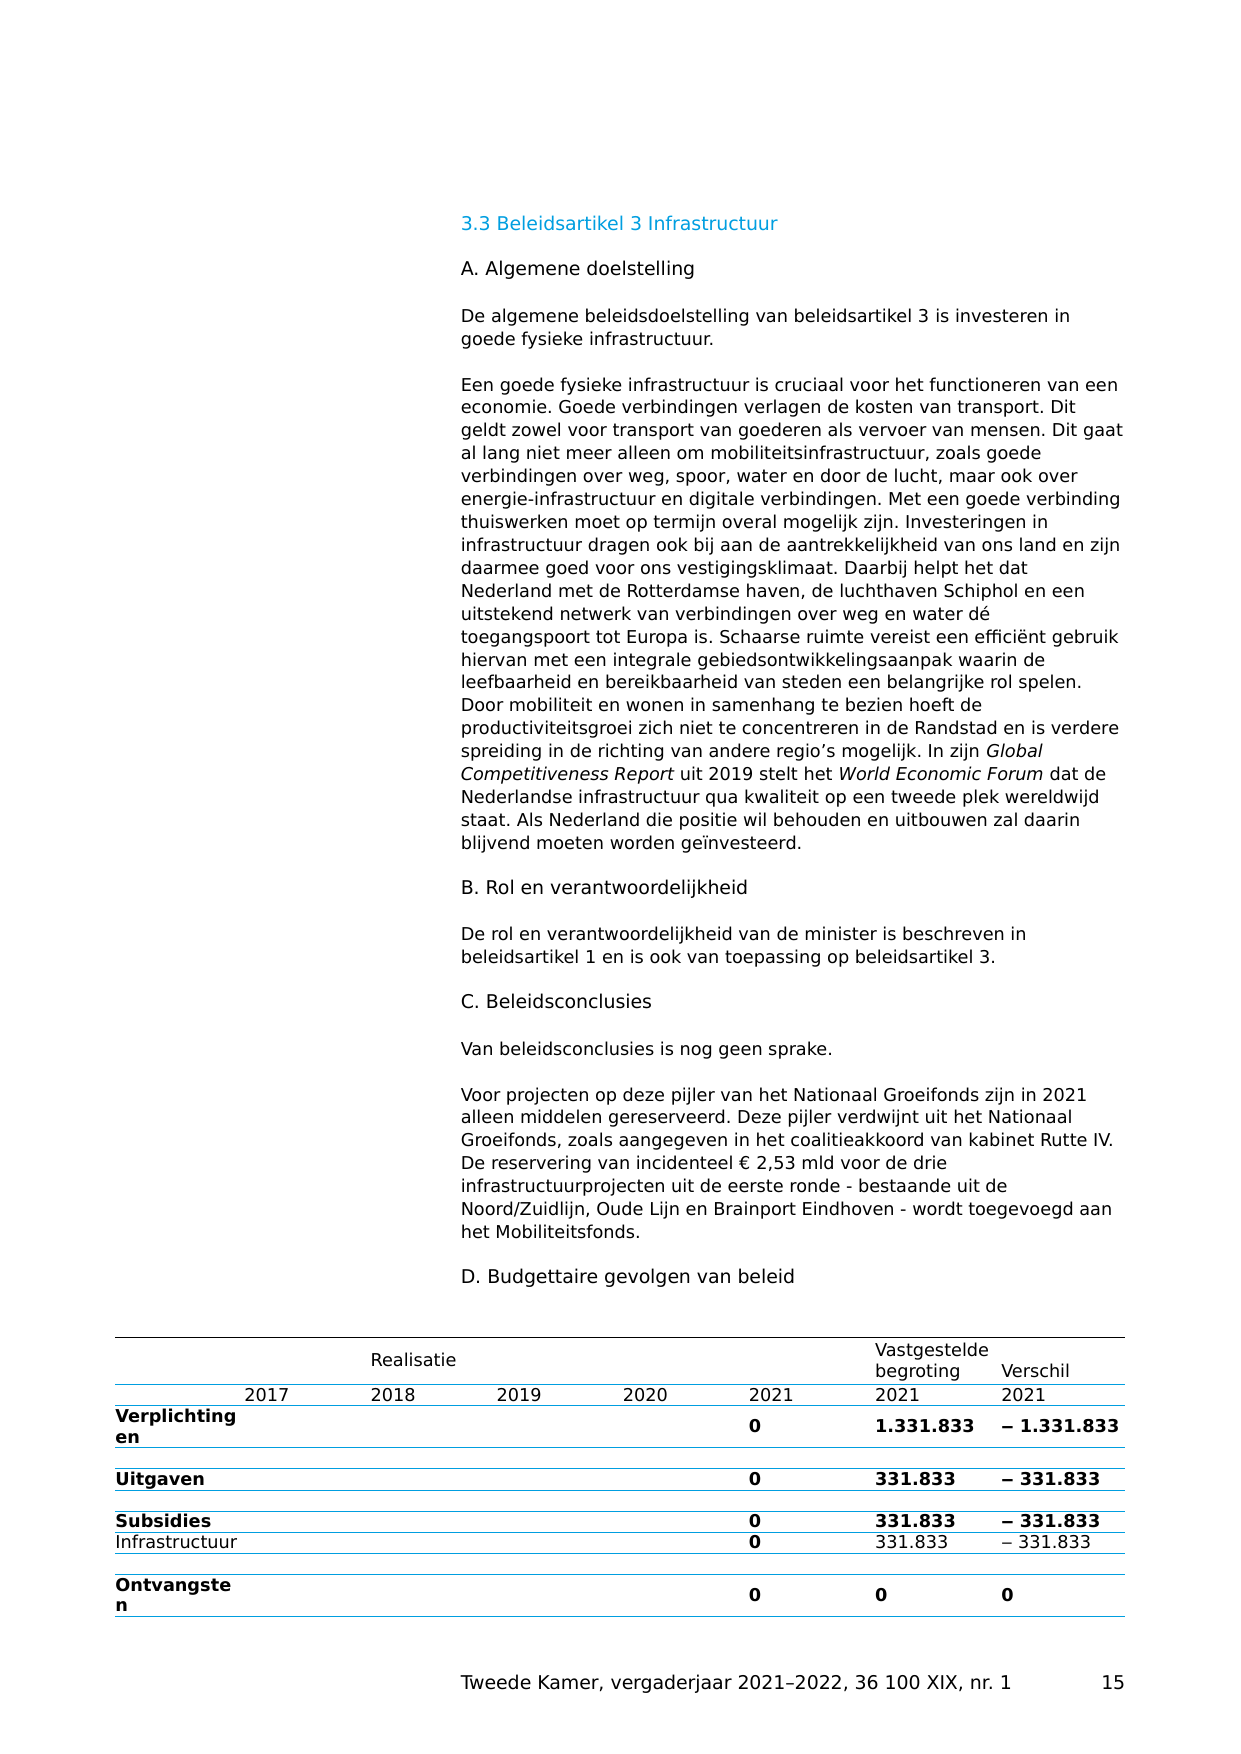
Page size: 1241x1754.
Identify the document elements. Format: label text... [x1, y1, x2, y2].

table_cell [368, 1512, 493, 1532]
table_cell 331.833 [872, 1512, 998, 1532]
table_cell [620, 1554, 746, 1574]
table_cell 0 [998, 1575, 1125, 1616]
title B. Rol en verantwoordelijkheid [461, 877, 1125, 899]
title C. Beleidsconclusies [461, 991, 1125, 1013]
table_cell 331.833 [872, 1533, 998, 1553]
table_cell [368, 1575, 493, 1616]
table_header Tabel 5 Budgettaire gevolgen van beleid artikel 3 (bedragen x € 1.000) [115, 1312, 1125, 1337]
table_cell [494, 1533, 620, 1553]
table_cell 0 [746, 1533, 872, 1553]
table_cell [620, 1533, 746, 1553]
table_cell 0 [872, 1575, 998, 1616]
table_cell [241, 1491, 367, 1511]
table_cell [746, 1554, 872, 1574]
table_cell [746, 1491, 872, 1511]
table_cell Verschil [998, 1338, 1125, 1384]
table_cell Ontvangsten [115, 1575, 241, 1616]
table_cell [620, 1491, 746, 1511]
table_cell 2021 [746, 1385, 872, 1405]
table_cell ‒ 331.833 [998, 1469, 1125, 1489]
table_cell 2018 [368, 1385, 493, 1405]
table_cell [368, 1469, 493, 1489]
text Van beleidsconclusies is nog geen sprake. [461, 1037, 1125, 1060]
text Een goede fysieke infrastructuur is cruciaal voor het functioneren van een economie. Goede verbindingen verlagen de kosten van transport. Dit geldt zowel voor transport van goederen als vervoer van mensen. Dit gaat al lang niet meer alleen om mobiliteitsinfrastructuur, zoals goede verbindingen over weg, spoor, water en door de lucht, maar ook over energie-infrastructuur en digitale verbindingen. Met een goede verbinding thuiswerken moet op termijn overal mogelijk zijn. Investeringen in infrastructuur dragen ook bij aan de aantrekkelijkheid van ons land en zijn daarmee goed voor ons vestigingsklimaat. Daarbij helpt het dat Nederland met de Rotterdamse haven, de luchthaven Schiphol en een uitstekend netwerk van verbindingen over weg en water dé toegangspoort tot Europa is. Schaarse ruimte vereist een efficiënt gebruik hiervan met een integrale gebiedsontwikkelingsaanpak waarin de leefbaarheid en bereikbaarheid van steden een belangrijke rol spelen. Door mobiliteit en wonen in samenhang te bezien hoeft de productiviteitsgroei zich niet te concentreren in de Randstad en is verdere spreiding in de richting van andere regio’s mogelijk. In zijn Global Competitiveness Report uit 2019 stelt het World Economic Forum dat de Nederlandse infrastructuur qua kwaliteit op een tweede plek wereldwijd staat. Als Nederland die positie wil behouden en uitbouwen zal daarin blijvend moeten worden geïnvesteerd. [461, 373, 1125, 854]
table_cell Uitgaven [115, 1469, 241, 1489]
table_cell [115, 1385, 241, 1405]
table_cell 1.331.833 [872, 1406, 998, 1447]
table_cell [115, 1554, 241, 1574]
table_cell [620, 1512, 746, 1532]
table_cell [620, 1406, 746, 1447]
table_cell [368, 1406, 493, 1447]
text De algemene beleidsdoelstelling van beleidsartikel 3 is investeren in goede fysieke infrastructuur. [461, 304, 1125, 350]
table_cell 331.833 [872, 1469, 998, 1489]
table_cell 0 [746, 1575, 872, 1616]
table_cell [494, 1554, 620, 1574]
table_cell Realisatie [368, 1338, 872, 1384]
table_cell ‒ 331.833 [998, 1512, 1125, 1532]
table_cell [241, 1575, 367, 1616]
table_cell [368, 1491, 493, 1511]
table_cell [620, 1448, 746, 1468]
table_cell [241, 1406, 367, 1447]
table_cell 2020 [620, 1385, 746, 1405]
table_cell [494, 1575, 620, 1616]
table_cell 0 [746, 1469, 872, 1489]
text Voor projecten op deze pijler van het Nationaal Groeifonds zijn in 2021 alleen middelen gereserveerd. Deze pijler verdwijnt uit het Nationaal Groeifonds, zoals aangegeven in het coalitieakkoord van kabinet Rutte IV. De reservering van incidenteel € 2,53 mld voor de drie infrastructuurprojecten uit de eerste ronde - bestaande uit de Noord/Zuidlijn, Oude Lijn en Brainport Eindhoven - wordt toegevoegd aan het Mobiliteitsfonds. [461, 1083, 1125, 1243]
title D. Budgettaire gevolgen van beleid [461, 1266, 1125, 1288]
table_cell 2017 [241, 1385, 367, 1405]
table_cell [872, 1554, 998, 1574]
title A. Algemene doelstelling [461, 258, 1125, 280]
table_cell [494, 1469, 620, 1489]
table_cell [368, 1533, 493, 1553]
table_cell [872, 1448, 998, 1468]
table_cell [746, 1448, 872, 1468]
table_cell 2021 [998, 1385, 1125, 1405]
table_cell [241, 1338, 367, 1384]
table_cell [241, 1469, 367, 1489]
table_cell 0 [746, 1406, 872, 1447]
table_cell [368, 1448, 493, 1468]
table_cell [872, 1491, 998, 1511]
table_cell 0 [746, 1512, 872, 1532]
table_cell Vastgestelde begroting [872, 1338, 998, 1384]
table_cell [494, 1448, 620, 1468]
table_cell [115, 1338, 241, 1384]
table_cell [494, 1512, 620, 1532]
table_cell [620, 1469, 746, 1489]
table_cell Subsidies [115, 1512, 241, 1532]
title 3.3 Beleidsartikel 3 Infrastructuur [461, 213, 1125, 235]
table_cell [620, 1575, 746, 1616]
table_cell 2021 [872, 1385, 998, 1405]
table_cell [998, 1491, 1125, 1511]
table_cell [241, 1448, 367, 1468]
table_cell [241, 1554, 367, 1574]
table_cell [115, 1491, 241, 1511]
table_cell [998, 1448, 1125, 1468]
table_cell [241, 1533, 367, 1553]
text De rol en verantwoordelijkheid van de minister is beschreven in beleidsartikel 1 en is ook van toepassing op beleidsartikel 3. [461, 922, 1125, 968]
table_cell 2019 [494, 1385, 620, 1405]
table_cell Verplichtingen [115, 1406, 241, 1447]
table_cell [241, 1512, 367, 1532]
table_cell [998, 1554, 1125, 1574]
table_cell [494, 1406, 620, 1447]
table_cell [115, 1448, 241, 1468]
table_cell ‒ 331.833 [998, 1533, 1125, 1553]
table_cell ‒ 1.331.833 [998, 1406, 1125, 1447]
table_cell [494, 1491, 620, 1511]
table_cell [368, 1554, 493, 1574]
table_cell Infrastructuur [115, 1533, 241, 1553]
